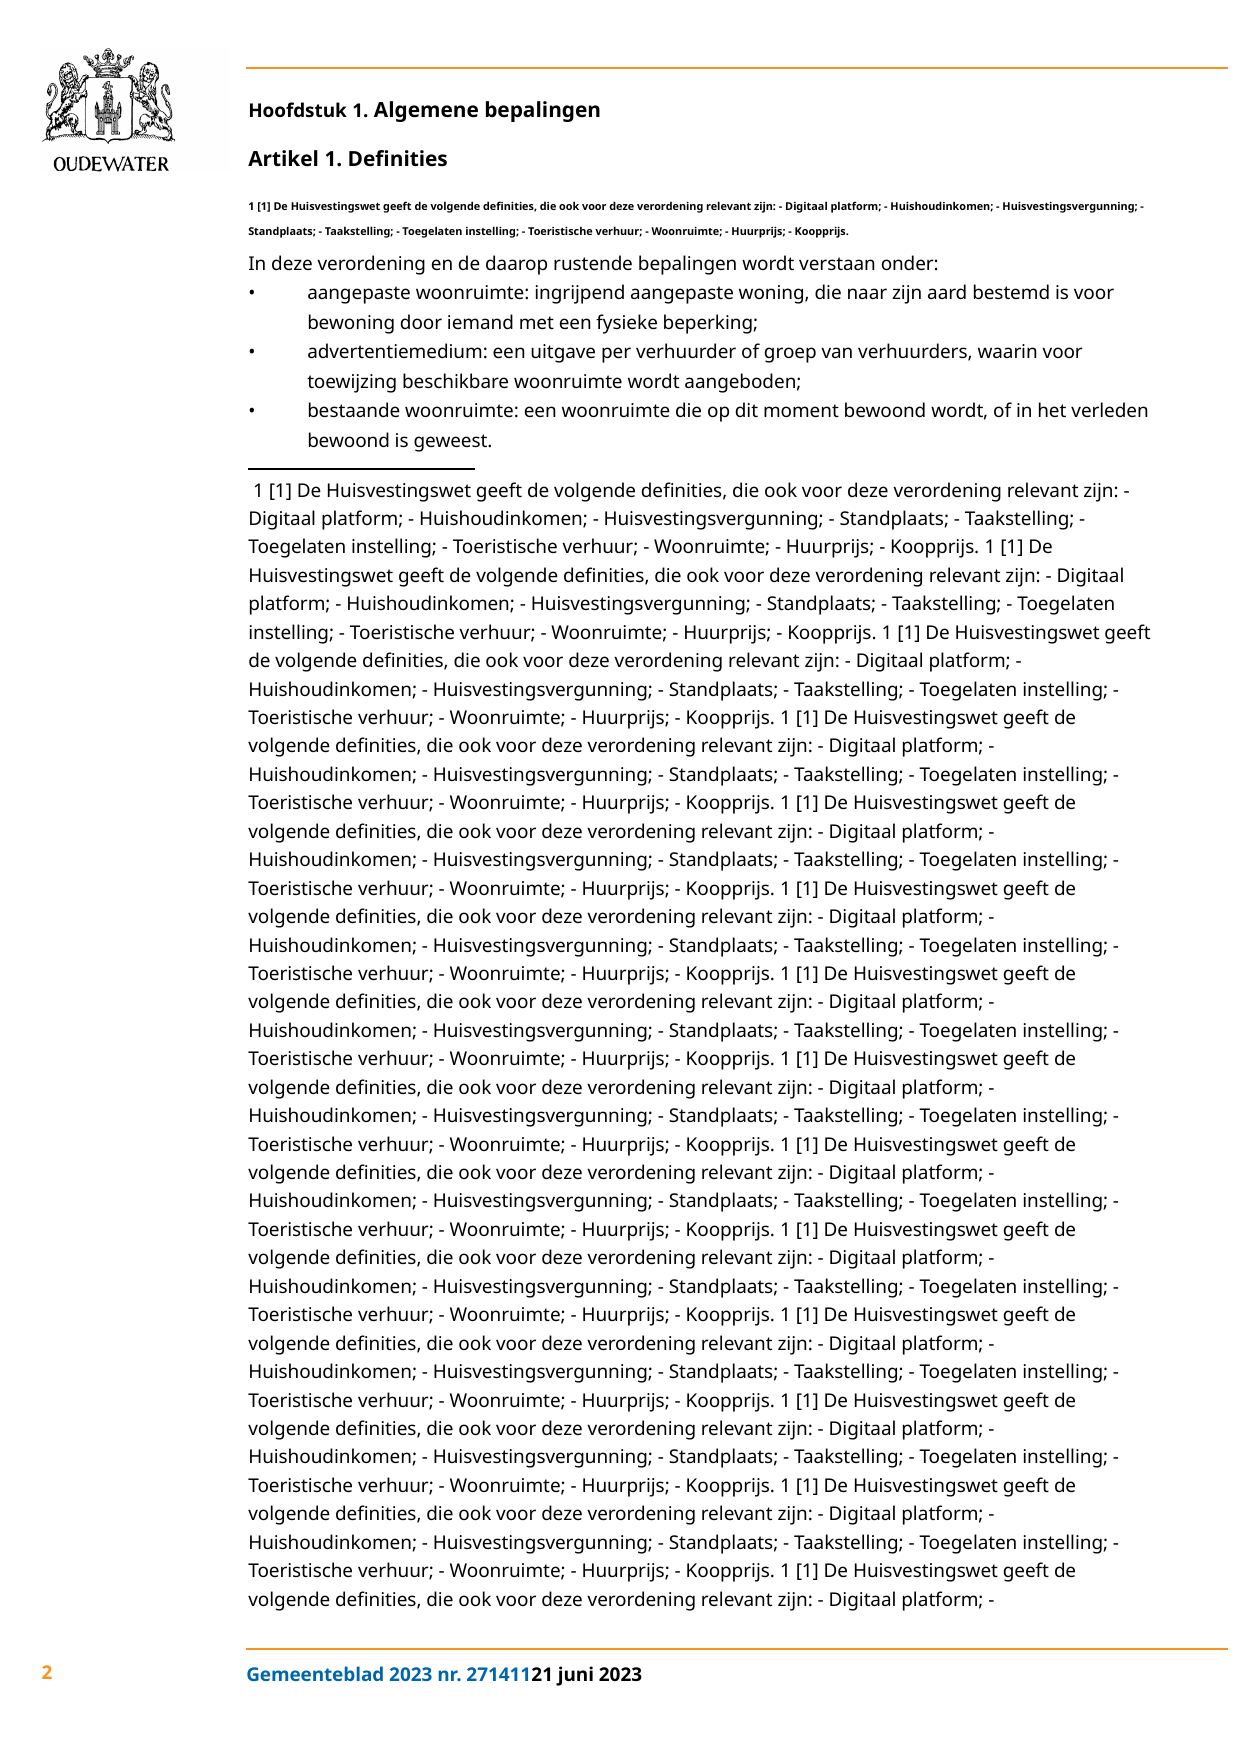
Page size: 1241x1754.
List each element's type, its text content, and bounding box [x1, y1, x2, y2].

text Hoofdstuk 1. Algemene bepalingen [248, 95, 1152, 123]
text Artikel 1. Definities [248, 144, 1152, 250]
text In deze verordening en de daarop rustende bepalingen wordt verstaan onder: [248, 250, 1152, 275]
list aangepaste woonruimte: ingrijpend aangepaste woning, die naar zijn aard bestemd is voor bewoning door iemand met een fysieke beperking; [248, 279, 1152, 334]
list bestaande woonruimte: een woonruimte die op dit moment bewoond wordt, of in het verleden bewoond is geweest. [248, 398, 1152, 453]
picture [41, 47, 231, 172]
list advertentiemedium: een uitgave per verhuurder of groep van verhuurders, waarin voor toewijzing beschikbare woonruimte wordt aangeboden; [248, 338, 1152, 394]
